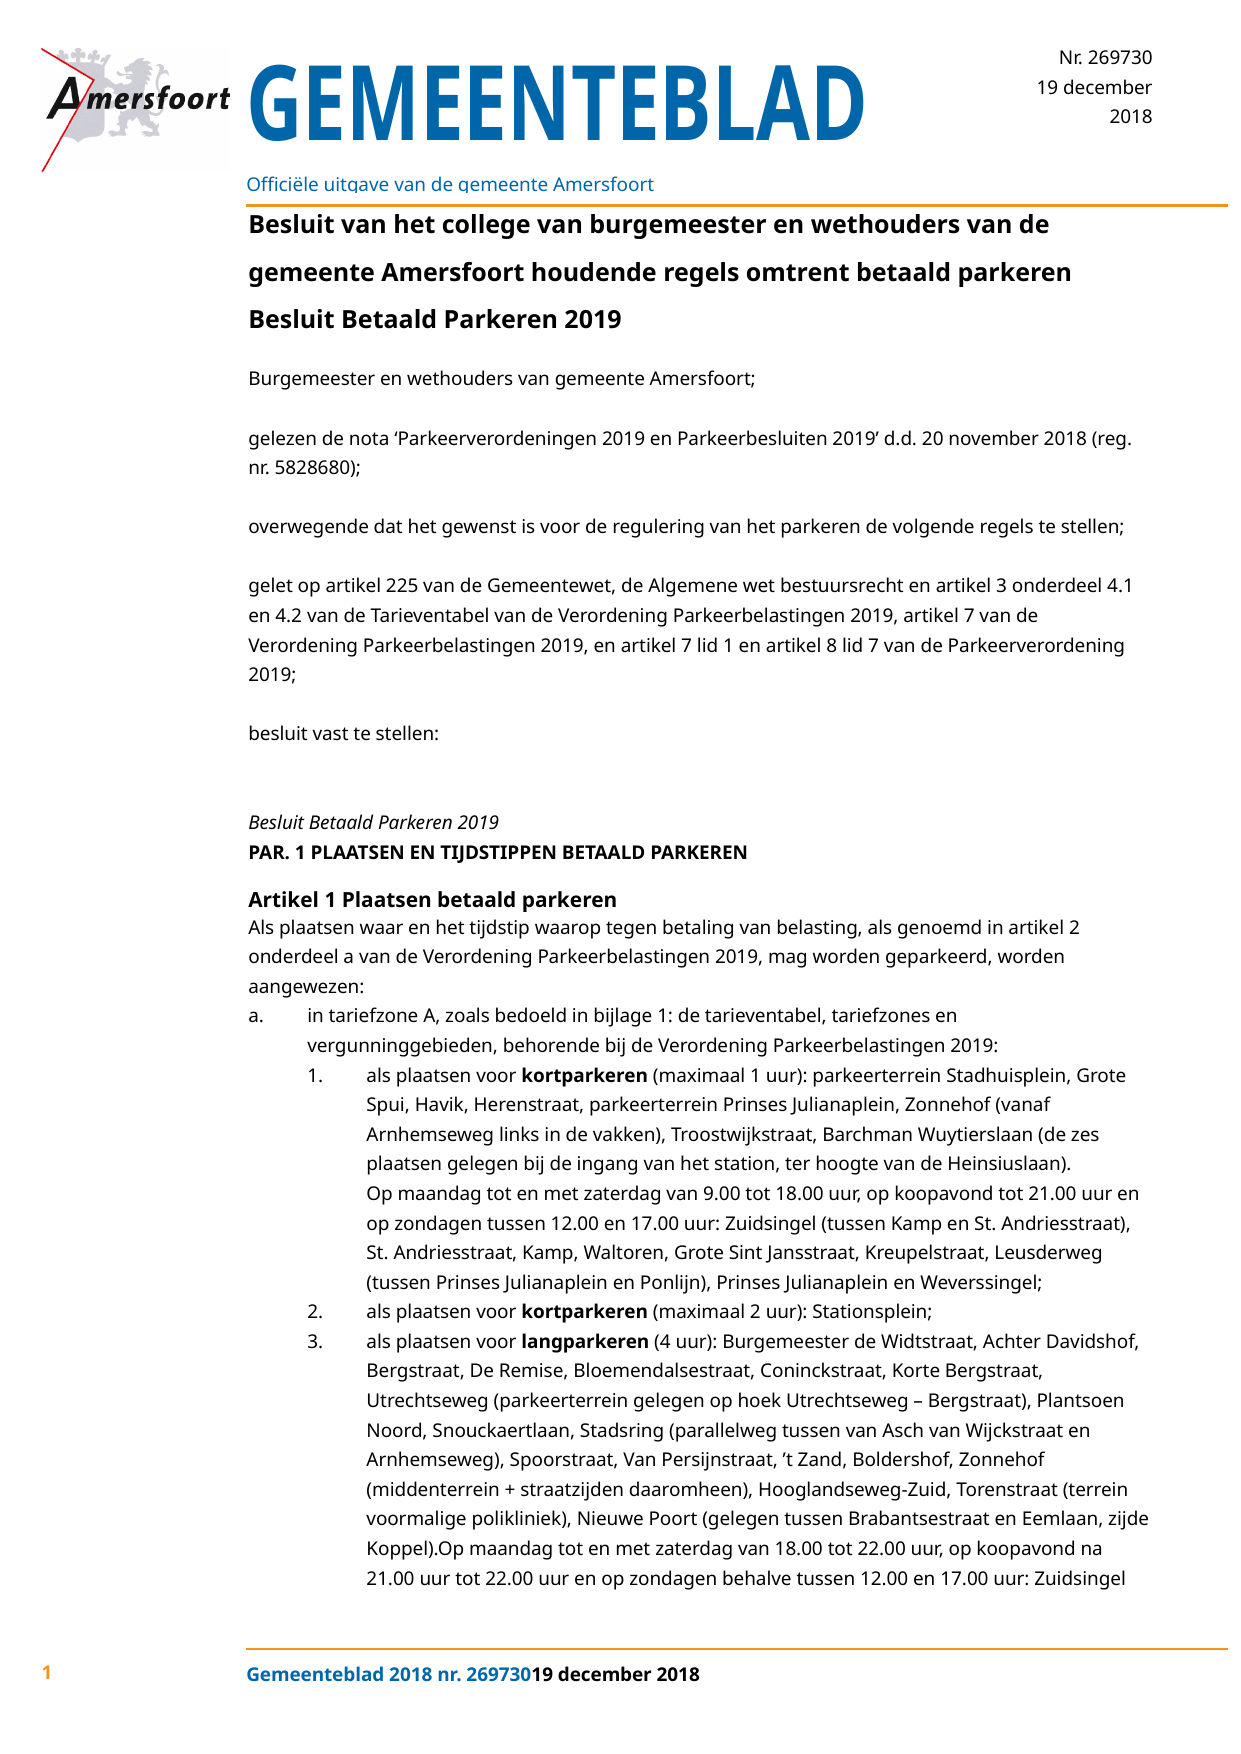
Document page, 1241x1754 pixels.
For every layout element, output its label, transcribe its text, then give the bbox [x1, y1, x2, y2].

text PAR. 1 PLAATSEN EN TIJDSTIPPEN BETAALD PARKEREN [248, 839, 1152, 864]
list in tariefzone A, zoals bedoeld in bijlage 1: de tarieventabel, tariefzones en vergunninggebieden, behorende bij de Verordening Parkeerbelastingen 2019: [248, 1003, 1152, 1058]
list Op maandag tot en met zaterdag van 9.00 tot 18.00 uur, op koopavond tot 21.00 uur en op zondagen tussen 12.00 en 17.00 uur: Zuidsingel (tussen Kamp en St. Andriesstraat), St. Andriesstraat, Kamp, Waltoren, Grote Sint Jansstraat, Kreupelstraat, Leusderweg (tussen Prinses Julianaplein en Ponlijn), Prinses Julianaplein en Weverssingel; [307, 1180, 1152, 1294]
text Als plaatsen waar en het tijdstip waarop tegen betaling van belasting, als genoemd in artikel 2 onderdeel a van de Verordening Parkeerbelastingen 2019, mag worden geparkeerd, worden aangewezen: [248, 914, 1152, 999]
text besluit vast te stellen: [248, 721, 1152, 746]
list als plaatsen voor langparkeren (4 uur): Burgemeester de Widtstraat, Achter Davidshof, Bergstraat, De Remise, Bloemendalsestraat, Coninckstraat, Korte Bergstraat, Utrechtseweg (parkeerterrein gelegen op hoek Utrechtseweg – Bergstraat), Plantsoen Noord, Snouckaertlaan, Stadsring (parallelweg tussen van Asch van Wijckstraat en Arnhemseweg), Spoorstraat, Van Persijnstraat, ’t Zand, Boldershof, Zonnehof (middenterrein + straatzijden daaromheen), Hooglandseweg-Zuid, Torenstraat (terrein voormalige polikliniek), Nieuwe Poort (gelegen tussen Brabantsestraat en Eemlaan, zijde Koppel).Op maandag tot en met zaterdag van 18.00 tot 22.00 uur, op koopavond na 21.00 uur tot 22.00 uur en op zondagen behalve tussen 12.00 en 17.00 uur: Zuidsingel [307, 1328, 1152, 1590]
list als plaatsen voor kortparkeren (maximaal 1 uur): parkeerterrein Stadhuisplein, Grote Spui, Havik, Herenstraat, parkeerterrein Prinses Julianaplein, Zonnehof (vanaf Arnhemseweg links in de vakken), Troostwijkstraat, Barchman Wuytierslaan (de zes plaatsen gelegen bij de ingang van het station, ter hoogte van de Heinsiuslaan). [307, 1062, 1152, 1176]
text overwegende dat het gewenst is voor de regulering van het parkeren de volgende regels te stellen; [248, 513, 1152, 539]
list als plaatsen voor kortparkeren (maximaal 2 uur): Stationsplein; [307, 1298, 1152, 1324]
text Besluit van het college van burgemeester en wethouders van de gemeente Amersfoort houdende regels omtrent betaald parkeren Besluit Betaald Parkeren 2019 [248, 207, 1152, 336]
text Burgemeester en wethouders van gemeente Amersfoort; [248, 366, 1152, 391]
text Artikel 1 Plaatsen betaald parkeren [248, 885, 1152, 914]
text gelezen de nota ‘Parkeerverordeningen 2019 en Parkeerbesluiten 2019’ d.d. 20 november 2018 (reg. nr. 5828680); [248, 425, 1152, 480]
picture [41, 47, 231, 172]
text Besluit Betaald Parkeren 2019 [248, 809, 1152, 835]
text gelet op artikel 225 van de Gemeentewet, de Algemene wet bestuursrecht en artikel 3 onderdeel 4.1 en 4.2 van de Tarieventabel van de Verordening Parkeerbelastingen 2019, artikel 7 van de Verordening Parkeerbelastingen 2019, en artikel 7 lid 1 en artikel 8 lid 7 van de Parkeerverordening 2019; [248, 573, 1152, 687]
